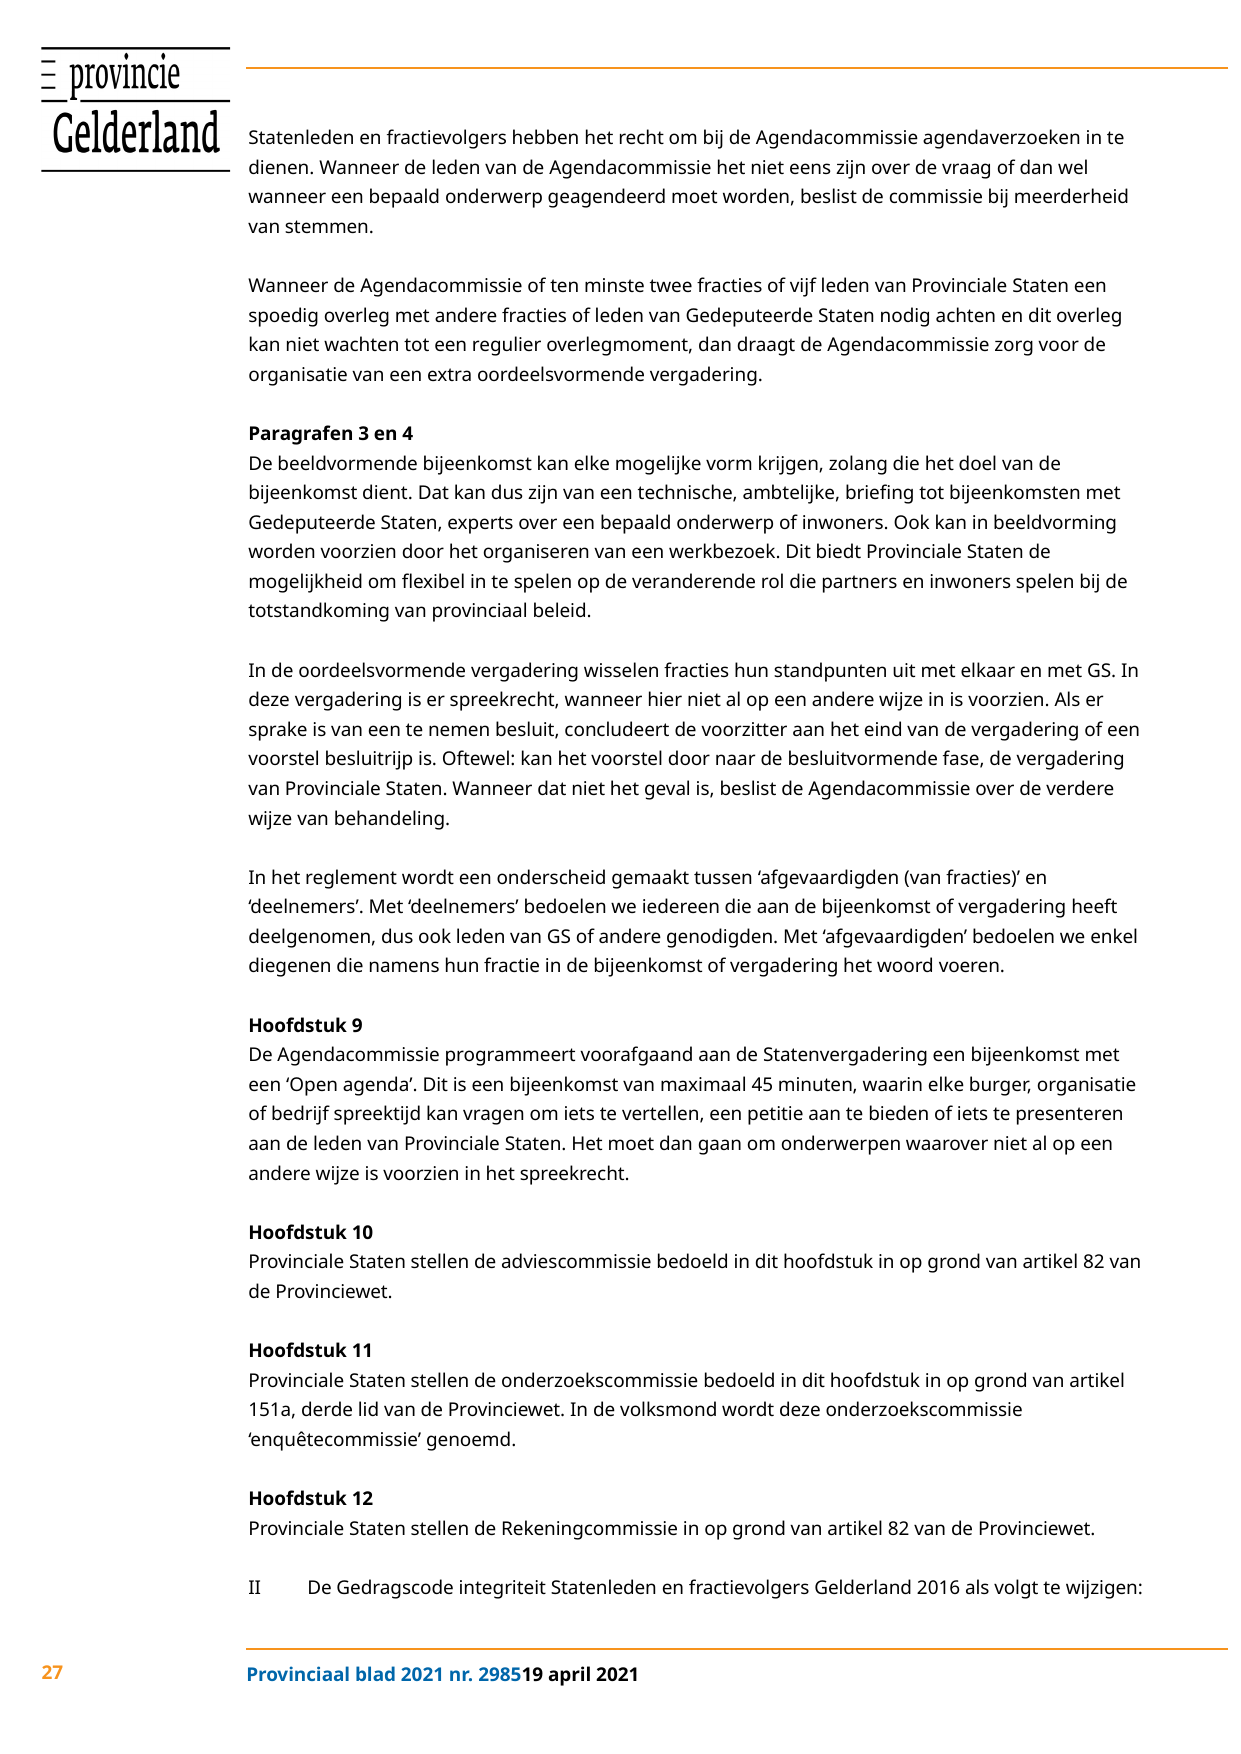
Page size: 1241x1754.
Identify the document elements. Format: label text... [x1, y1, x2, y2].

text Provinciale Staten stellen de adviescommissie bedoeld in dit hoofdstuk in op grond van artikel 82 van de Provinciewet. [248, 1248, 1152, 1304]
text Provinciale Staten stellen de onderzoekscommissie bedoeld in dit hoofdstuk in op grond van artikel 151a, derde lid van de Provinciewet. In de volksmond wordt deze onderzoekscommissie ‘enquêtecommissie’ genoemd. [248, 1367, 1152, 1452]
text Statenleden en fractievolgers hebben het recht om bij de Agendacommissie agendaverzoeken in te dienen. Wanneer de leden van de Agendacommissie het niet eens zijn over de vraag of dan wel wanneer een bepaald onderwerp geagendeerd moet worden, beslist de commissie bij meerderheid van stemmen. [248, 124, 1152, 239]
text Provinciale Staten stellen de Rekeningcommissie in op grond van artikel 82 van de Provinciewet. [248, 1515, 1152, 1541]
picture [41, 47, 231, 172]
text Hoofdstuk 12 [248, 1485, 1152, 1511]
text Paragrafen 3 en 4 [248, 420, 1152, 446]
text De beeldvormende bijeenkomst kan elke mogelijke vorm krijgen, zolang die het doel van de bijeenkomst dient. Dat kan dus zijn van een technische, ambtelijke, briefing tot bijeenkomsten met Gedeputeerde Staten, experts over een bepaald onderwerp of inwoners. Ook kan in beeldvorming worden voorzien door het organiseren van een werkbezoek. Dit biedt Provinciale Staten de mogelijkheid om flexibel in te spelen op de veranderende rol die partners en inwoners spelen bij de totstandkoming van provinciaal beleid. [248, 450, 1152, 623]
text In de oordeelsvormende vergadering wisselen fracties hun standpunten uit met elkaar en met GS. In deze vergadering is er spreekrecht, wanneer hier niet al op een andere wijze in is voorzien. Als er sprake is van een te nemen besluit, concludeert de voorzitter aan het eind van de vergadering of een voorstel besluitrijp is. Oftewel: kan het voorstel door naar de besluitvormende fase, de vergadering van Provinciale Staten. Wanneer dat niet het geval is, beslist de Agendacommissie over de verdere wijze van behandeling. [248, 657, 1152, 831]
list De Gedragscode integriteit Statenleden en fractievolgers Gelderland 2016 als volgt te wijzigen: [248, 1574, 1152, 1600]
text Hoofdstuk 10 [248, 1219, 1152, 1245]
text In het reglement wordt een onderscheid gemaakt tussen ‘afgevaardigden (van fracties)’ en ‘deelnemers’. Met ‘deelnemers’ bedoelen we iedereen die aan de bijeenkomst of vergadering heeft deelgenomen, dus ook leden van GS of andere genodigden. Met ‘afgevaardigden’ bedoelen we enkel diegenen die namens hun fractie in de bijeenkomst of vergadering het woord voeren. [248, 864, 1152, 978]
text Wanneer de Agendacommissie of ten minste twee fracties of vijf leden van Provinciale Staten een spoedig overleg met andere fracties of leden van Gedeputeerde Staten nodig achten en dit overleg kan niet wachten tot een regulier overlegmoment, dan draagt de Agendacommissie zorg voor de organisatie van een extra oordeelsvormende vergadering. [248, 272, 1152, 387]
text De Agendacommissie programmeert voorafgaand aan de Statenvergadering een bijeenkomst met een ‘Open agenda’. Dit is een bijeenkomst van maximaal 45 minuten, waarin elke burger, organisatie of bedrijf spreektijd kan vragen om iets te vertellen, een petitie aan te bieden of iets te presenteren aan de leden van Provinciale Staten. Het moet dan gaan om onderwerpen waarover niet al op een andere wijze is voorzien in het spreekrecht. [248, 1041, 1152, 1186]
text Hoofdstuk 9 [248, 1012, 1152, 1038]
text Hoofdstuk 11 [248, 1337, 1152, 1363]
